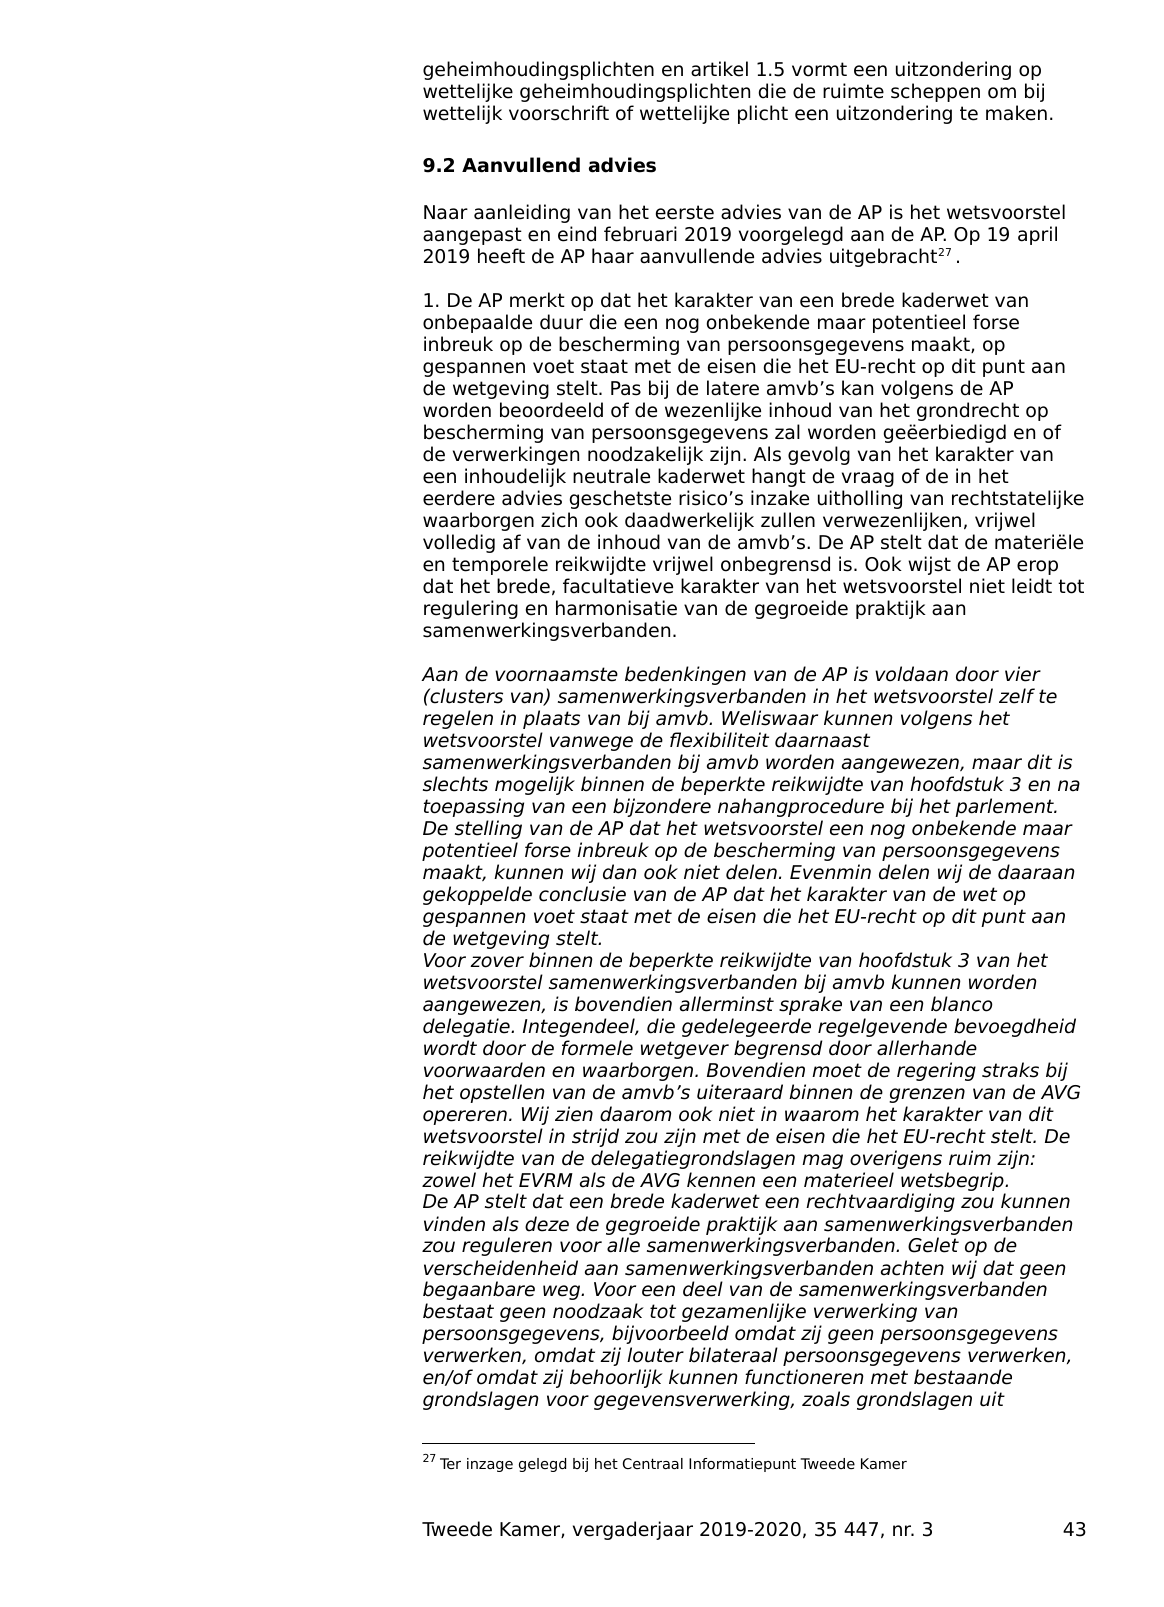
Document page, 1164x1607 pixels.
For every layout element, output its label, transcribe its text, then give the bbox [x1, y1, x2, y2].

text geheimhoudingsplichten en artikel 1.5 vormt een uitzondering op wettelijke geheimhoudingsplichten die de ruimte scheppen om bij wettelijk voorschrift of wettelijke plicht een uitzondering te maken. [422, 59, 1087, 125]
text 1. De AP merkt op dat het karakter van een brede kaderwet van onbepaalde duur die een nog onbekende maar potentieel forse inbreuk op de bescherming van persoonsgegevens maakt, op gespannen voet staat met de eisen die het EU-recht op dit punt aan de wetgeving stelt. Pas bij de latere amvb’s kan volgens de AP worden beoordeeld of de wezenlijke inhoud van het grondrecht op bescherming van persoonsgegevens zal worden geëerbiedigd en of de verwerkingen noodzakelijk zijn. Als gevolg van het karakter van een inhoudelijk neutrale kaderwet hangt de vraag of de in het eerdere advies geschetste risico’s inzake uitholling van rechtstatelijke waarborgen zich ook daadwerkelijk zullen verwezenlijken, vrijwel volledig af van de inhoud van de amvb’s. De AP stelt dat de materiële en temporele reikwijdte vrijwel onbegrensd is. Ook wijst de AP erop dat het brede, facultatieve karakter van het wetsvoorstel niet leidt tot regulering en harmonisatie van de gegroeide praktijk aan samenwerkingsverbanden. [422, 290, 1087, 642]
text De AP stelt dat een brede kaderwet een rechtvaardiging zou kunnen vinden als deze de gegroeide praktijk aan samenwerkingsverbanden zou reguleren voor alle samenwerkingsverbanden. Gelet op de verscheidenheid aan samenwerkingsverbanden achten wij dat geen begaanbare weg. Voor een deel van de samenwerkingsverbanden bestaat geen noodzaak tot gezamenlijke verwerking van persoonsgegevens, bijvoorbeeld omdat zij geen persoonsgegevens verwerken, omdat zij louter bilateraal persoonsgegevens verwerken, en/of omdat zij behoorlijk kunnen functioneren met bestaande grondslagen voor gegevensverwerking, zoals grondslagen uit [422, 1191, 1087, 1411]
text Voor zover binnen de beperkte reikwijdte van hoofdstuk 3 van het wetsvoorstel samenwerkingsverbanden bij amvb kunnen worden aangewezen, is bovendien allerminst sprake van een blanco delegatie. Integendeel, die gedelegeerde regelgevende bevoegdheid wordt door de formele wetgever begrensd door allerhande voorwaarden en waarborgen. Bovendien moet de regering straks bij het opstellen van de amvb’s uiteraard binnen de grenzen van de AVG opereren. Wij zien daarom ook niet in waarom het karakter van dit wetsvoorstel in strijd zou zijn met de eisen die het EU-recht stelt. De reikwijdte van de delegatiegrondslagen mag overigens ruim zijn: zowel het EVRM als de AVG kennen een materieel wetsbegrip. [422, 950, 1087, 1191]
text Naar aanleiding van het eerste advies van de AP is het wetsvoorstel aangepast en eind februari 2019 voorgelegd aan de AP. Op 19 april 2019 heeft de AP haar aanvullende advies uitgebracht. [422, 202, 1087, 268]
text Aan de voornaamste bedenkingen van de AP is voldaan door vier (clusters van) samenwerkingsverbanden in het wetsvoorstel zelf te regelen in plaats van bij amvb. Weliswaar kunnen volgens het wetsvoorstel vanwege de flexibiliteit daarnaast samenwerkingsverbanden bij amvb worden aangewezen, maar dit is slechts mogelijk binnen de beperkte reikwijdte van hoofdstuk 3 en na toepassing van een bijzondere nahangprocedure bij het parlement. De stelling van de AP dat het wetsvoorstel een nog onbekende maar potentieel forse inbreuk op de bescherming van persoonsgegevens maakt, kunnen wij dan ook niet delen. Evenmin delen wij de daaraan gekoppelde conclusie van de AP dat het karakter van de wet op gespannen voet staat met de eisen die het EU-recht op dit punt aan de wetgeving stelt. [422, 664, 1087, 950]
subtitle 9.2 Aanvullend advies [422, 155, 1087, 177]
text Ter inzage gelegd bij het Centraal Informatiepunt Tweede Kamer [422, 1452, 1087, 1474]
